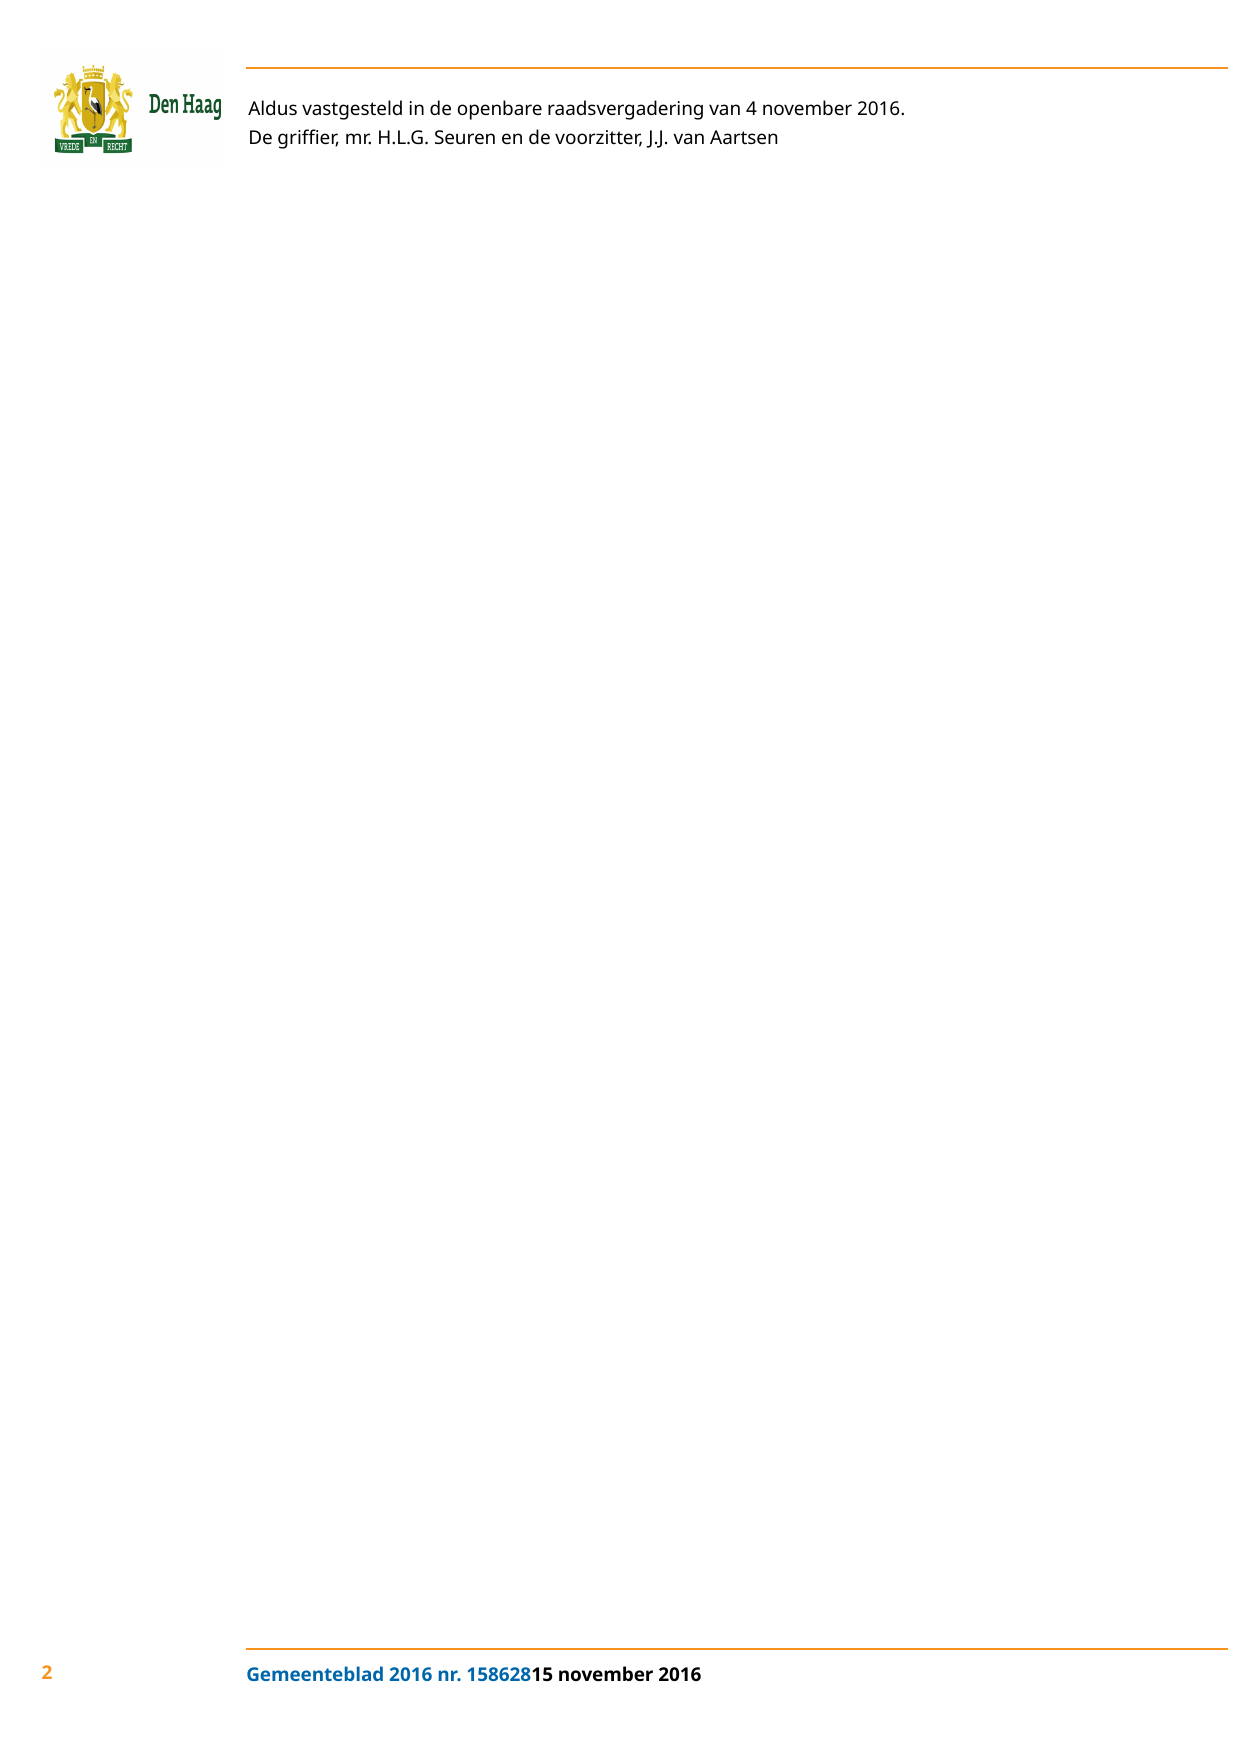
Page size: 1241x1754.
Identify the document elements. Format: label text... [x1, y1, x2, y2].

text Aldus vastgesteld in de openbare raadsvergadering van 4 november 2016. [248, 95, 1152, 121]
picture [41, 47, 231, 172]
text De griffier, mr. H.L.G. Seuren en de voorzitter, J.J. van Aartsen [248, 124, 1152, 150]
